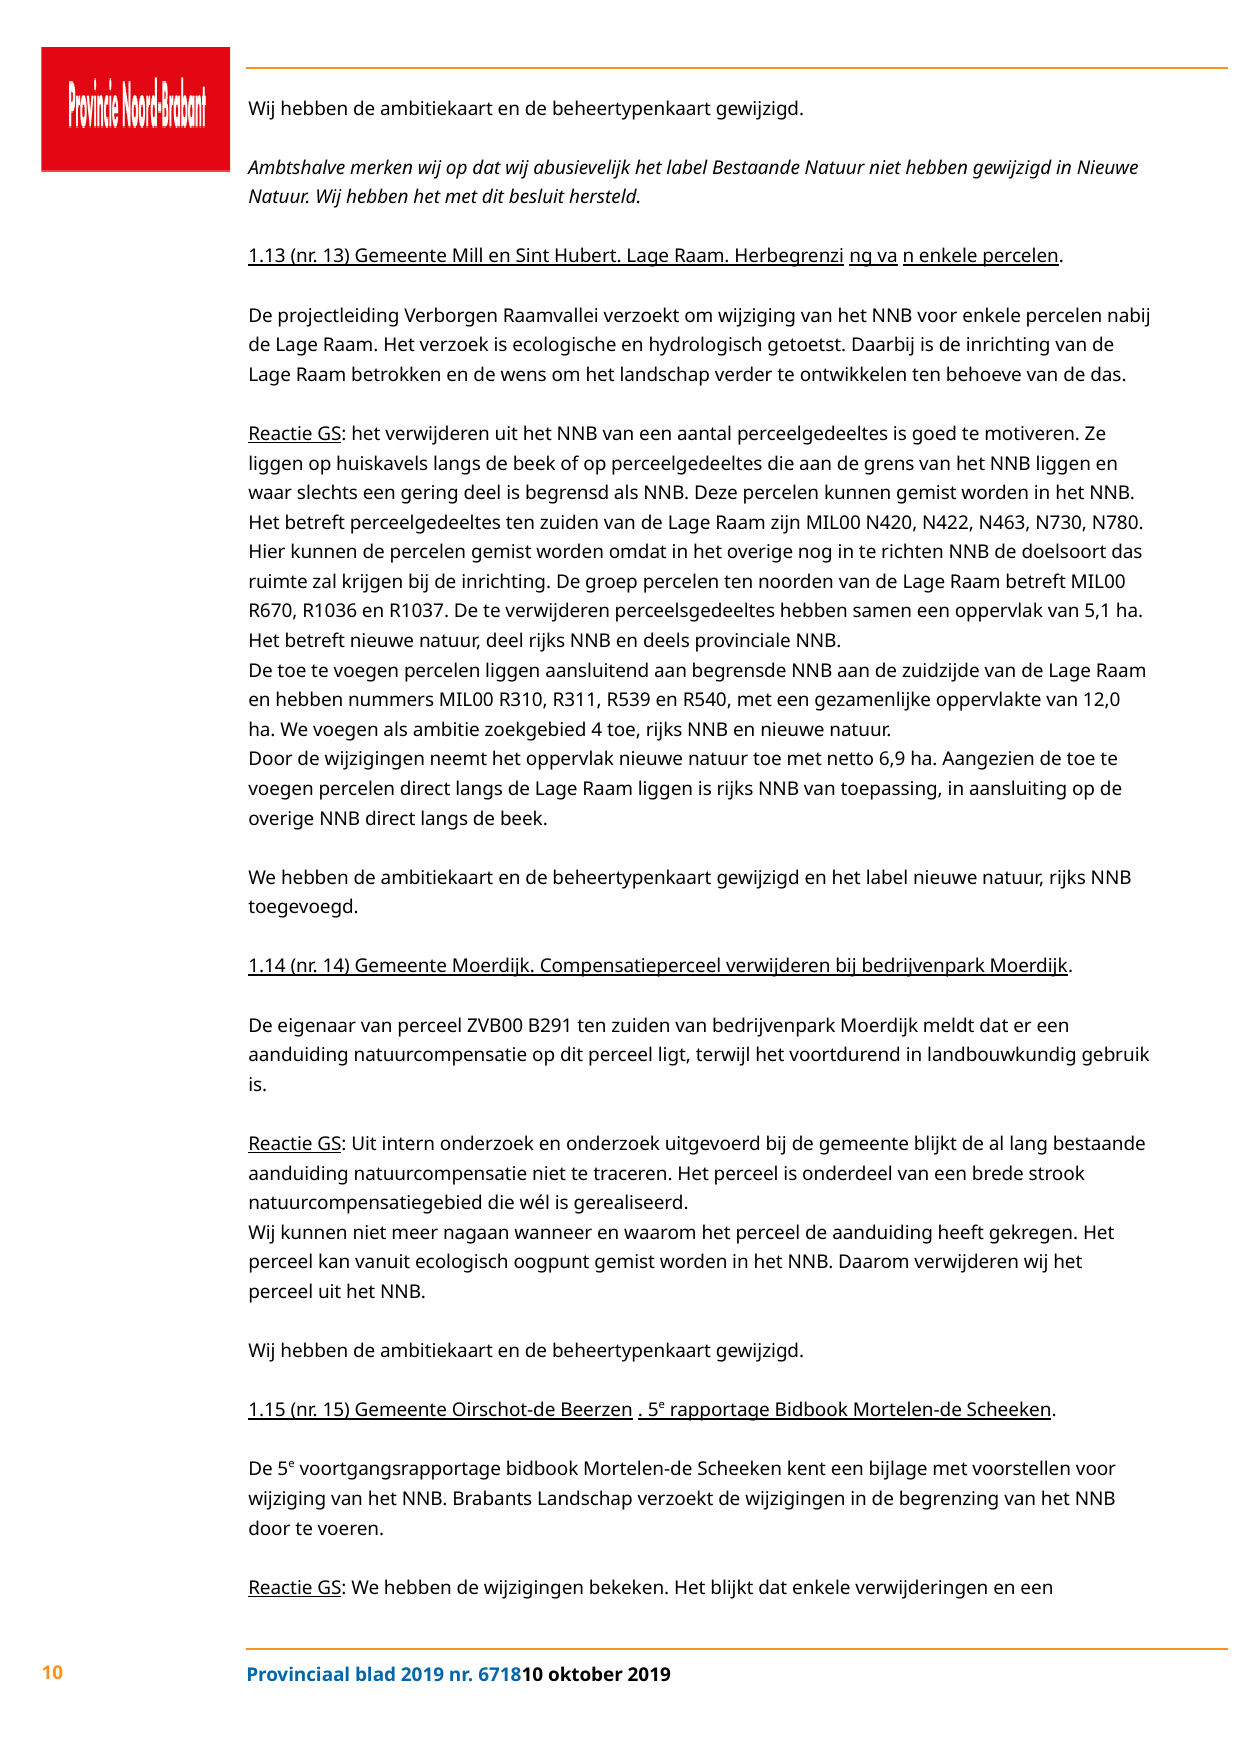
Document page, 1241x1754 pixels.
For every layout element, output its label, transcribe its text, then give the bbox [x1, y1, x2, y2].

text Wij kunnen niet meer nagaan wanneer en waarom het perceel de aanduiding heeft gekregen. Het perceel kan vanuit ecologisch oogpunt gemist worden in het NNB. Daarom verwijderen wij het perceel uit het NNB. [248, 1219, 1152, 1304]
text De projectleiding Verborgen Raamvallei verzoekt om wijziging van het NNB voor enkele percelen nabij de Lage Raam. Het verzoek is ecologische en hydrologisch getoetst. Daarbij is de inrichting van de Lage Raam betrokken en de wens om het landschap verder te ontwikkelen ten behoeve van de das. [248, 302, 1152, 387]
text Wij hebben de ambitiekaart en de beheertypenkaart gewijzigd. [248, 95, 1152, 121]
text 1.13 (nr. 13) Gemeente Mill en Sint Hubert. Lage Raam. Herbegrenzi ng va n enkele percelen. [248, 243, 1152, 268]
text De toe te voegen percelen liggen aansluitend aan begrensde NNB aan de zuidzijde van de Lage Raam en hebben nummers MIL00 R310, R311, R539 en R540, met een gezamenlijke oppervlakte van 12,0 ha. We voegen als ambitie zoekgebied 4 toe, rijks NNB en nieuwe natuur. [248, 657, 1152, 742]
text We hebben de ambitiekaart en de beheertypenkaart gewijzigd en het label nieuwe natuur, rijks NNB toegevoegd. [248, 864, 1152, 919]
text De 5e voortgangsrapportage bidbook Mortelen-de Scheeken kent een bijlage met voorstellen voor wijziging van het NNB. Brabants Landschap verzoekt de wijzigingen in de begrenzing van het NNB door te voeren. [248, 1456, 1152, 1541]
text Reactie GS: het verwijderen uit het NNB van een aantal perceelgedeeltes is goed te motiveren. Ze liggen op huiskavels langs de beek of op perceelgedeeltes die aan de grens van het NNB liggen en waar slechts een gering deel is begrensd als NNB. Deze percelen kunnen gemist worden in het NNB. Het betreft perceelgedeeltes ten zuiden van de Lage Raam zijn MIL00 N420, N422, N463, N730, N780. Hier kunnen de percelen gemist worden omdat in het overige nog in te richten NNB de doelsoort das ruimte zal krijgen bij de inrichting. De groep percelen ten noorden van de Lage Raam betreft MIL00 R670, R1036 en R1037. De te verwijderen perceelsgedeeltes hebben samen een oppervlak van 5,1 ha. Het betreft nieuwe natuur, deel rijks NNB en deels provinciale NNB. [248, 420, 1152, 653]
text Door de wijzigingen neemt het oppervlak nieuwe natuur toe met netto 6,9 ha. Aangezien de toe te voegen percelen direct langs de Lage Raam liggen is rijks NNB van toepassing, in aansluiting op de overige NNB direct langs de beek. [248, 746, 1152, 831]
text Reactie GS: Uit intern onderzoek en onderzoek uitgevoerd bij de gemeente blijkt de al lang bestaande aanduiding natuurcompensatie niet te traceren. Het perceel is onderdeel van een brede strook natuurcompensatiegebied die wél is gerealiseerd. [248, 1130, 1152, 1215]
text Ambtshalve merken wij op dat wij abusievelijk het label Bestaande Natuur niet hebben gewijzigd in Nieuwe Natuur. Wij hebben het met dit besluit hersteld. [248, 154, 1152, 209]
text Reactie GS: We hebben de wijzigingen bekeken. Het blijkt dat enkele verwijderingen en een [248, 1574, 1152, 1600]
picture [41, 47, 231, 172]
text 1.14 (nr. 14) Gemeente Moerdijk. Compensatieperceel verwijderen bij bedrijvenpark Moerdijk. [248, 953, 1152, 978]
text 1.15 (nr. 15) Gemeente Oirschot-de Beerzen . 5e rapportage Bidbook Mortelen-de Scheeken. [248, 1396, 1152, 1422]
text Wij hebben de ambitiekaart en de beheertypenkaart gewijzigd. [248, 1337, 1152, 1363]
text De eigenaar van perceel ZVB00 B291 ten zuiden van bedrijvenpark Moerdijk meldt dat er een aanduiding natuurcompensatie op dit perceel ligt, terwijl het voortdurend in landbouwkundig gebruik is. [248, 1012, 1152, 1097]
